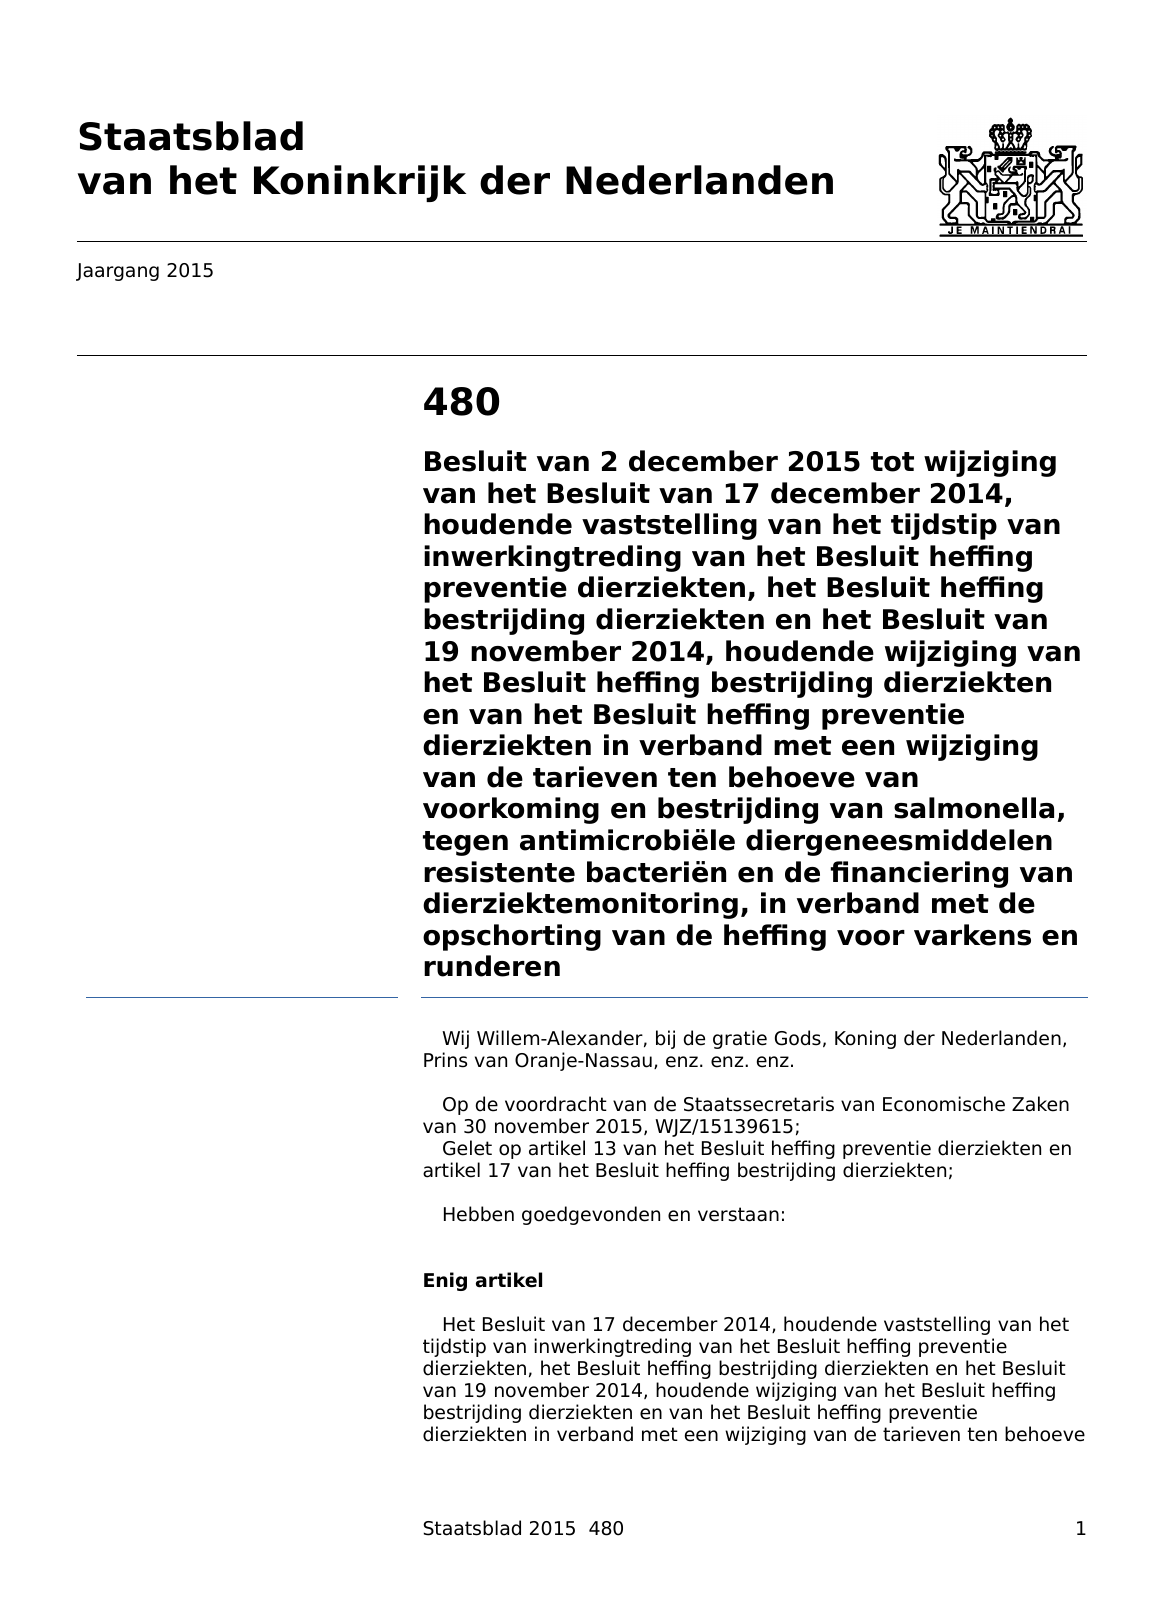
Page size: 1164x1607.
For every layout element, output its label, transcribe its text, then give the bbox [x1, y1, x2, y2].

picture [936, 115, 1087, 240]
text Gelet op artikel 13 van het Besluit heffing preventie dierziekten en artikel 17 van het Besluit heffing bestrijding dierziekten; [422, 1138, 1087, 1182]
text Hebben goedgevonden en verstaan: [422, 1204, 1087, 1226]
subtitle 480 [422, 381, 1087, 424]
text Het Besluit van 17 december 2014, houdende vaststelling van het tijdstip van inwerkingtreding van het Besluit heffing preventie dierziekten, het Besluit heffing bestrijding dierziekten en het Besluit van 19 november 2014, houdende wijziging van het Besluit heffing bestrijding dierziekten en van het Besluit heffing preventie dierziekten in verband met een wijziging van de tarieven ten behoeve [422, 1314, 1087, 1446]
text Wij Willem-Alexander, bij de gratie Gods, Koning der Nederlanden, Prins van Oranje-Nassau, enz. enz. enz. [422, 1027, 1087, 1071]
table_header [886, 100, 1087, 241]
text Op de voordracht van de Staatssecretaris van Economische Zaken van 30 november 2015, WJZ/15139615; [422, 1094, 1087, 1138]
table_header Staatsblad van het Koninkrijk der Nederlanden [77, 100, 886, 241]
subtitle Enig artikel [422, 1270, 1087, 1292]
table_cell Jaargang 2015 [77, 242, 1087, 355]
text Besluit van 2 december 2015 tot wijziging van het Besluit van 17 december 2014, houdende vaststelling van het tijdstip van inwerkingtreding van het Besluit heffing preventie dierziekten, het Besluit heffing bestrijding dierziekten en het Besluit van 19 november 2014, houdende wijziging van het Besluit heffing bestrijding dierziekten en van het Besluit heffing preventie dierziekten in verband met een wijziging van de tarieven ten behoeve van voorkoming en bestrijding van salmonella, tegen antimicrobiële diergeneesmiddelen resistente bacteriën en de financiering van dierziektemonitoring, in verband met de opschorting van de heffing voor varkens en runderen [422, 447, 1087, 983]
